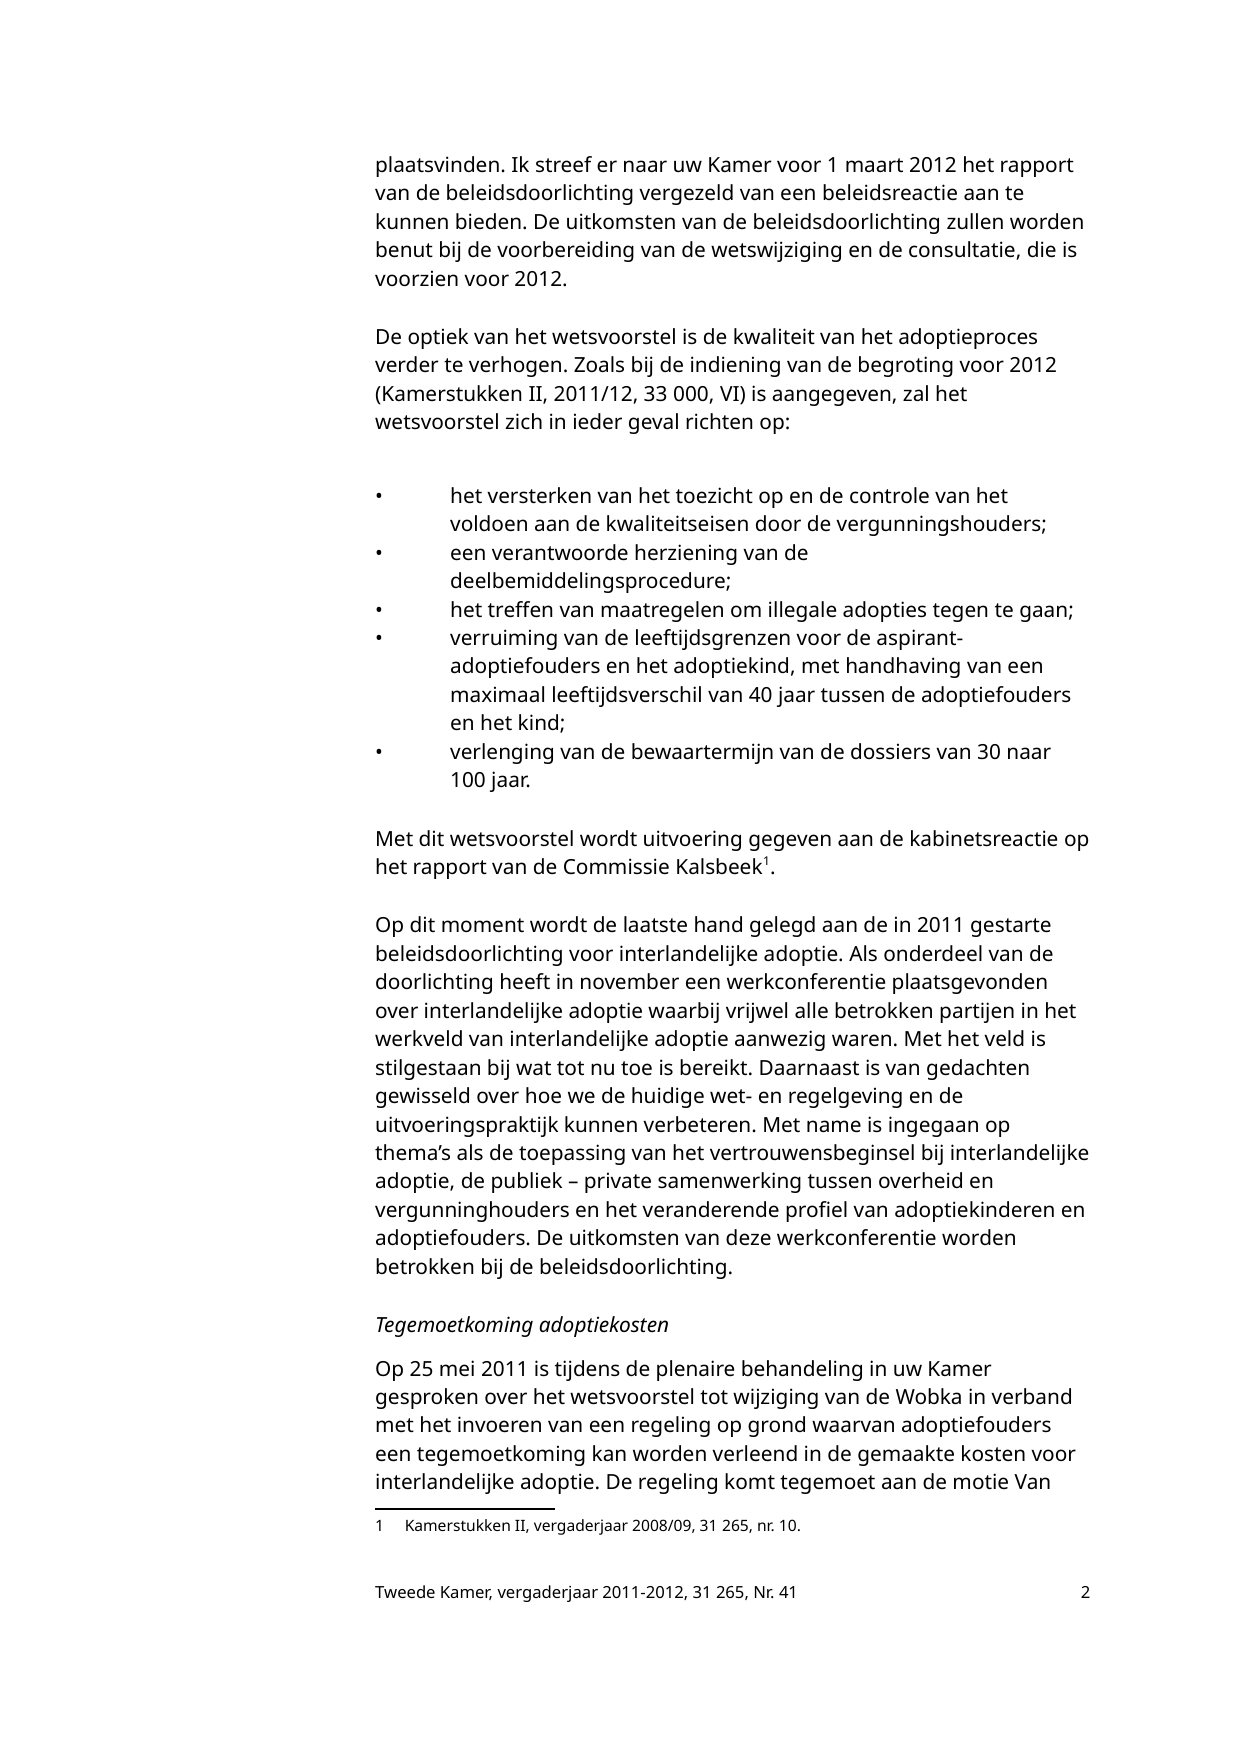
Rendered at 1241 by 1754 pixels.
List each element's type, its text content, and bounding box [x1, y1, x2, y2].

text Met dit wetsvoorstel wordt uitvoering gegeven aan de kabinetsreactie op het rapport van de Commissie Kalsbeek. [375, 824, 1090, 881]
text plaatsvinden. Ik streef er naar uw Kamer voor 1 maart 2012 het rapport van de beleidsdoorlichting vergezeld van een beleidsreactie aan te kunnen bieden. De uitkomsten van de beleidsdoorlichting zullen worden benut bij de voorbereiding van de wetswijziging en de consultatie, die is voorzien voor 2012. [375, 150, 1090, 292]
list een verantwoorde herziening van de deelbemiddelingsprocedure; [375, 538, 1090, 595]
text Tegemoetkoming adoptiekosten [375, 1310, 1090, 1339]
list het treffen van maatregelen om illegale adopties tegen te gaan; [375, 595, 1090, 623]
text Op dit moment wordt de laatste hand gelegd aan de in 2011 gestarte beleidsdoorlichting voor interlandelijke adoptie. Als onderdeel van de doorlichting heeft in november een werkconferentie plaatsgevonden over interlandelijke adoptie waarbij vrijwel alle betrokken partijen in het werkveld van interlandelijke adoptie aanwezig waren. Met het veld is stilgestaan bij wat tot nu toe is bereikt. Daarnaast is van gedachten gewisseld over hoe we de huidige wet- en regelgeving en de uitvoeringspraktijk kunnen verbeteren. Met name is ingegaan op thema’s als de toepassing van het vertrouwensbeginsel bij interlandelijke adoptie, de publiek – private samenwerking tussen overheid en vergunninghouders en het veranderende profiel van adoptiekinderen en adoptiefouders. De uitkomsten van deze werkconferentie worden betrokken bij de beleidsdoorlichting. [375, 911, 1090, 1280]
text De optiek van het wetsvoorstel is de kwaliteit van het adoptieproces verder te verhogen. Zoals bij de indiening van de begroting voor 2012 (Kamerstukken II, 2011/12, 33 000, VI) is aangegeven, zal het wetsvoorstel zich in ieder geval richten op: [375, 322, 1090, 436]
list het versterken van het toezicht op en de controle van het voldoen aan de kwaliteitseisen door de vergunningshouders; [375, 481, 1090, 538]
list verlenging van de bewaartermijn van de dossiers van 30 naar 100 jaar. [375, 737, 1090, 794]
text Kamerstukken II, vergaderjaar 2008/09, 31 265, nr. 10. [375, 1508, 1090, 1536]
text Op 25 mei 2011 is tijdens de plenaire behandeling in uw Kamer gesproken over het wetsvoorstel tot wijziging van de Wobka in verband met het invoeren van een regeling op grond waarvan adoptiefouders een tegemoetkoming kan worden verleend in de gemaakte kosten voor interlandelijke adoptie. De regeling komt tegemoet aan de motie Van [375, 1354, 1090, 1496]
list verruiming van de leeftijdsgrenzen voor de aspirant-adoptiefouders en het adoptiekind, met handhaving van een maximaal leeftijdsverschil van 40 jaar tussen de adoptiefouders en het kind; [375, 623, 1090, 737]
